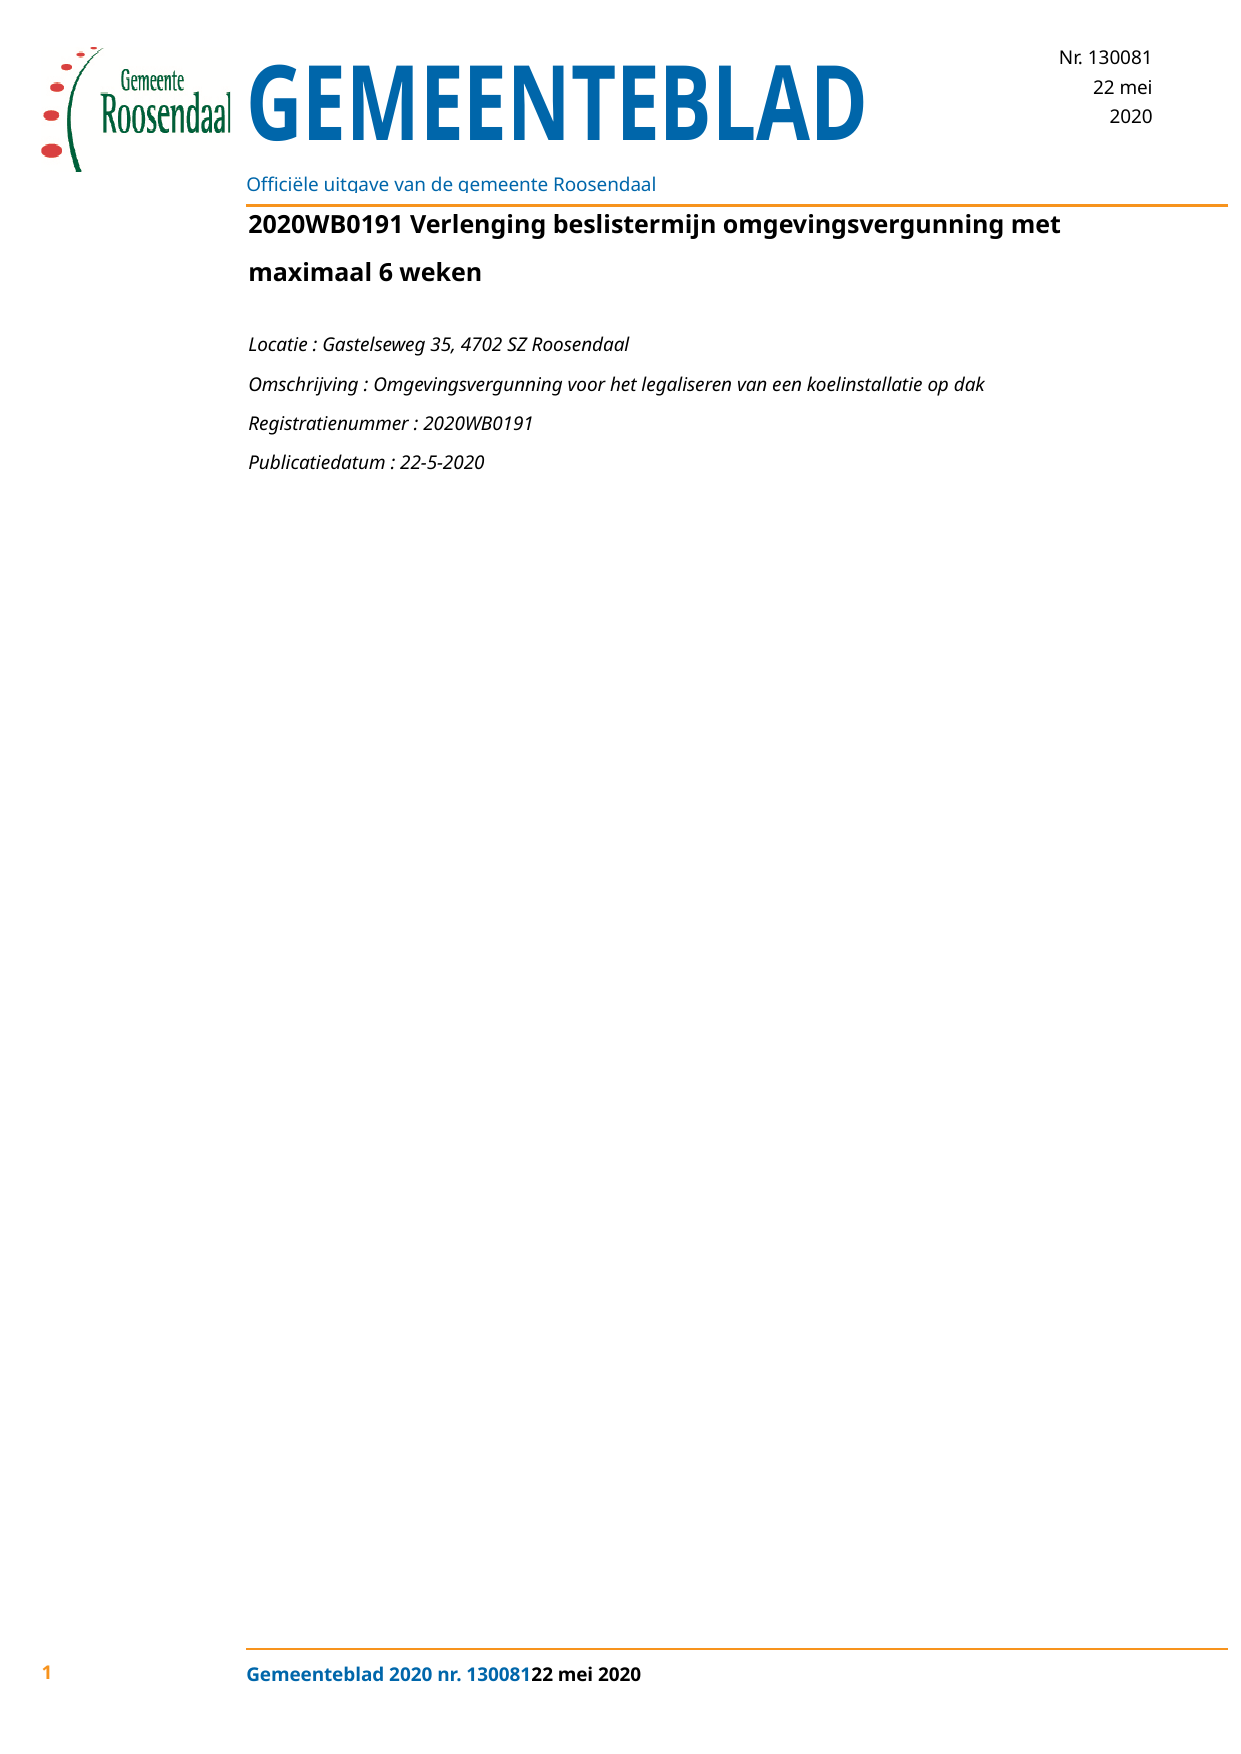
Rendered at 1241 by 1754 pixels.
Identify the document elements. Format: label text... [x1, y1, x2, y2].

text Publicatiedatum : 22-5-2020 [248, 449, 1152, 475]
text Locatie : Gastelseweg 35, 4702 SZ Roosendaal [248, 331, 1152, 357]
picture [41, 47, 231, 172]
text 2020WB0191 Verlenging beslistermijn omgevingsvergunning met maximaal 6 weken [248, 207, 1152, 288]
text Registratienummer : 2020WB0191 [248, 410, 1152, 436]
text Omschrijving : Omgevingsvergunning voor het legaliseren van een koelinstallatie op dak [248, 371, 1152, 396]
